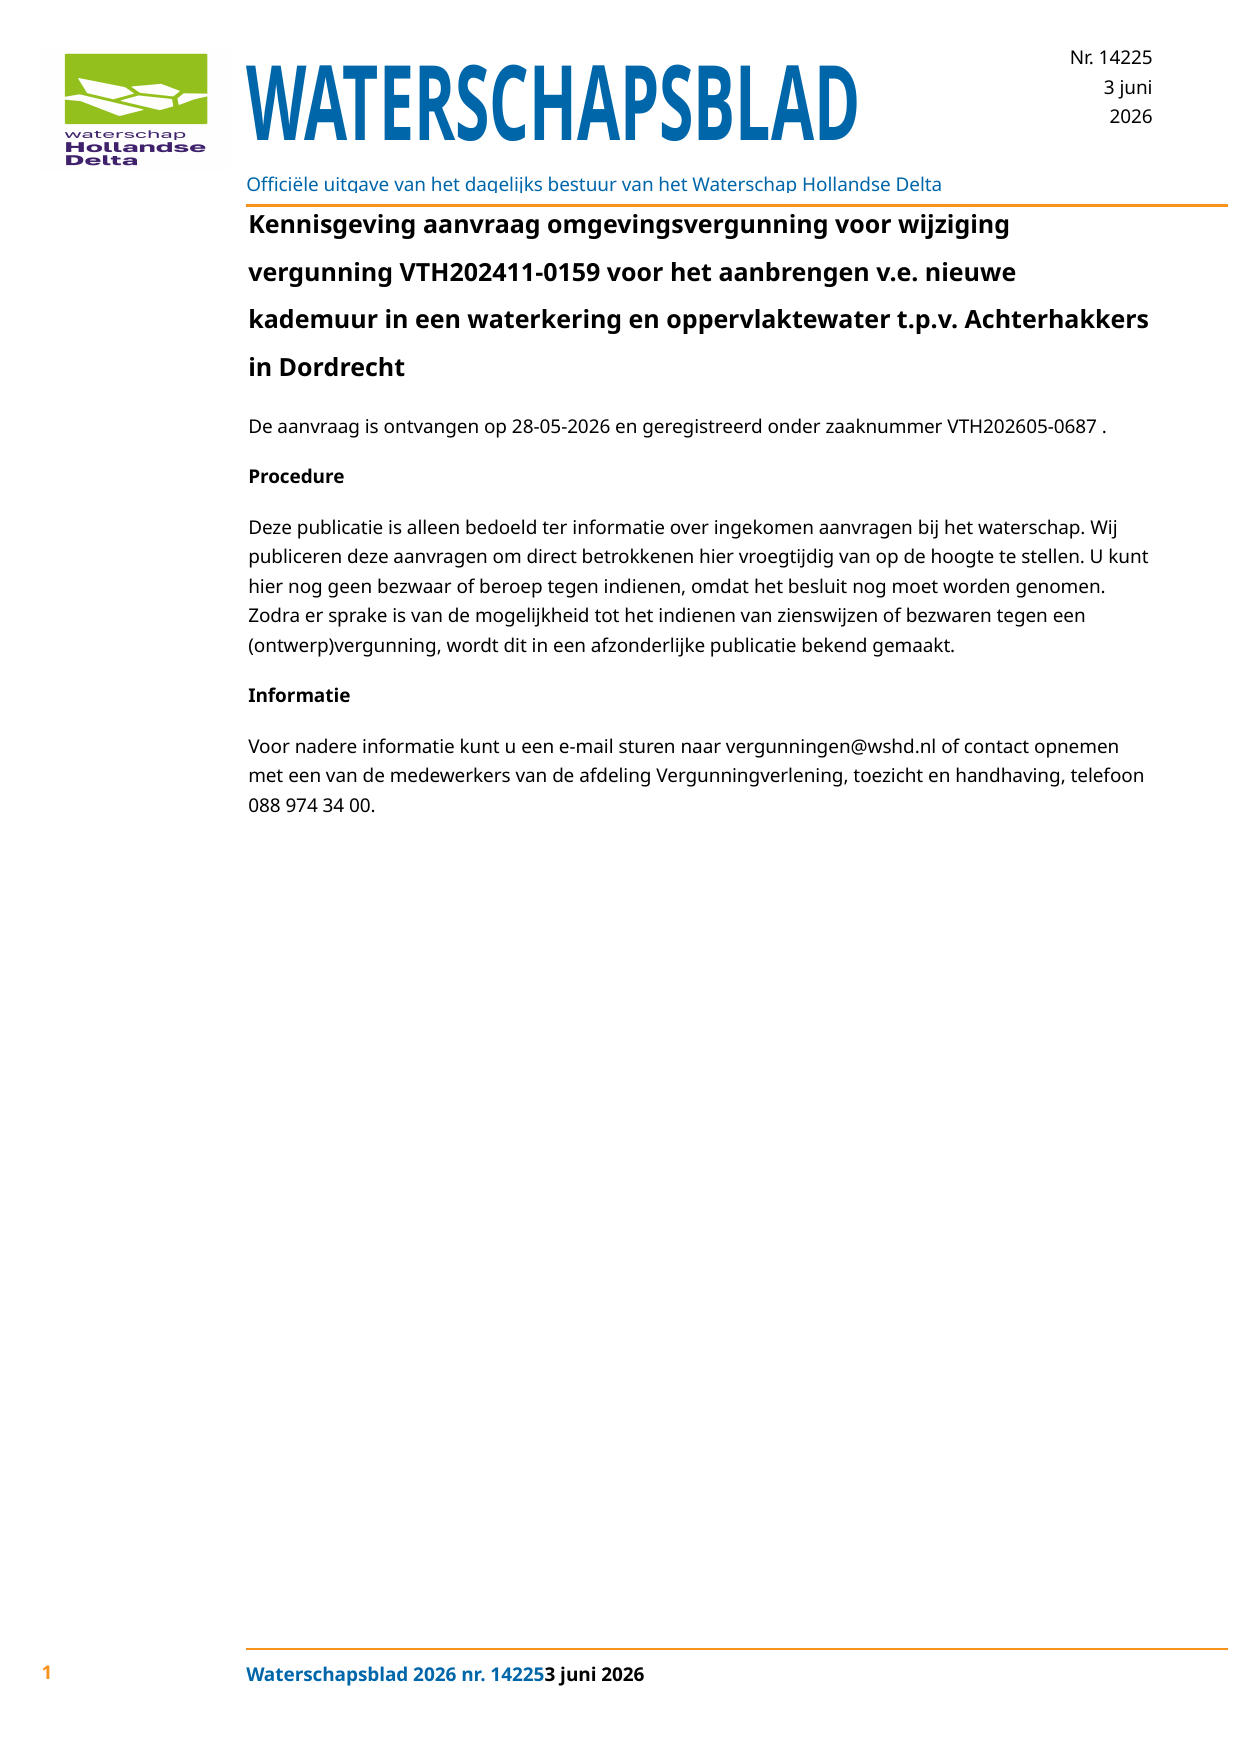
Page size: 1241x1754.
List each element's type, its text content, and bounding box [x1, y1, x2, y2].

text Procedure [248, 463, 1152, 489]
text Deze publicatie is alleen bedoeld ter informatie over ingekomen aanvragen bij het waterschap. Wij publiceren deze aanvragen om direct betrokkenen hier vroegtijdig van op de hoogte te stellen. U kunt hier nog geen bezwaar of beroep tegen indienen, omdat het besluit nog moet worden genomen. Zodra er sprake is van de mogelijkheid tot het indienen van zienswijzen of bezwaren tegen een (ontwerp)vergunning, wordt dit in een afzonderlijke publicatie bekend gemaakt. [248, 514, 1152, 658]
text Informatie [248, 683, 1152, 708]
text De aanvraag is ontvangen op 28-05-2026 en geregistreerd onder zaaknummer VTH202605-0687 . [248, 413, 1152, 439]
picture [41, 47, 231, 172]
text Kennisgeving aanvraag omgevingsvergunning voor wijziging vergunning VTH202411-0159 voor het aanbrengen v.e. nieuwe kademuur in een waterkering en oppervlaktewater t.p.v. Achterhakkers in Dordrecht [248, 207, 1152, 384]
text Voor nadere informatie kunt u een e-mail sturen naar vergunningen@wshd.nl of contact opnemen met een van de medewerkers van de afdeling Vergunningverlening, toezicht en handhaving, telefoon 088 974 34 00. [248, 733, 1152, 818]
